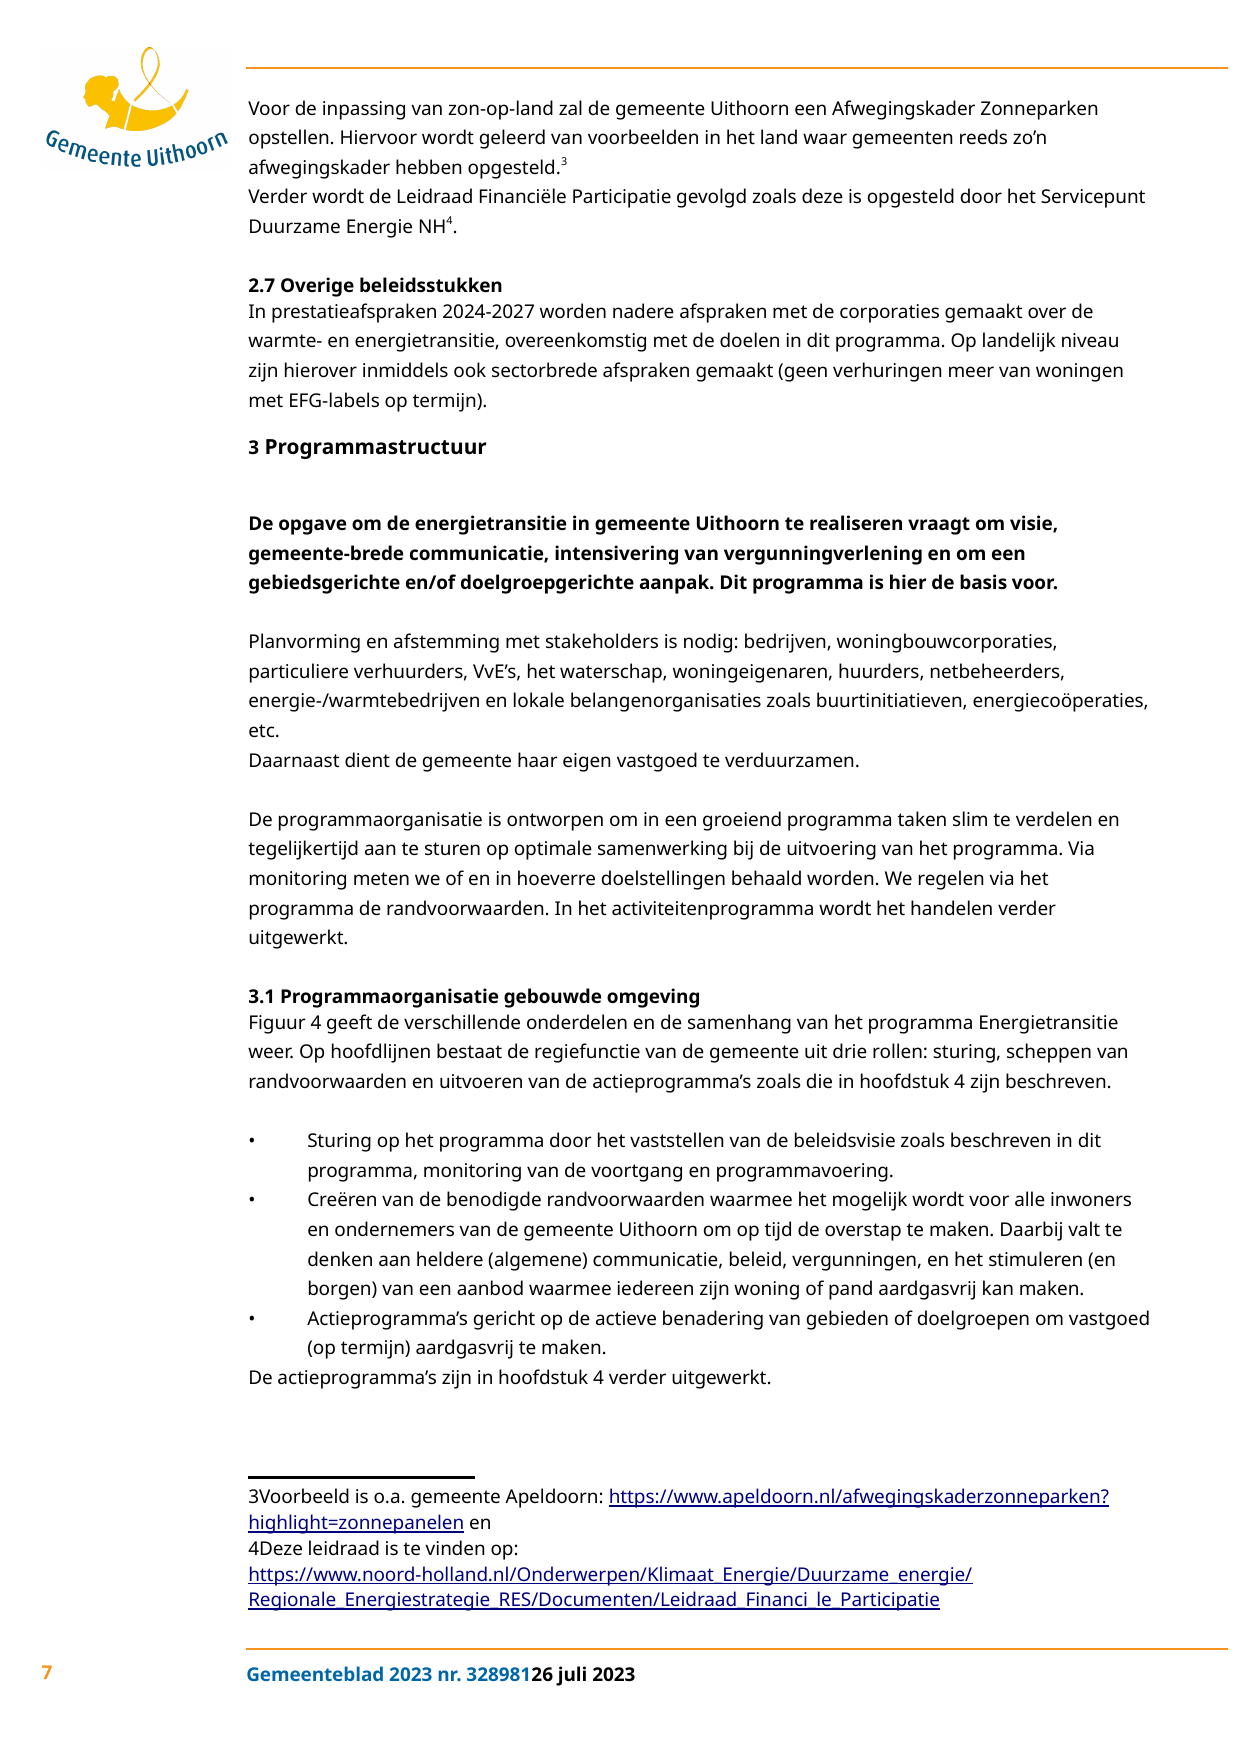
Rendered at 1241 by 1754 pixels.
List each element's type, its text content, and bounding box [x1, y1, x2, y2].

text Voor de inpassing van zon-op-land zal de gemeente Uithoorn een Afwegingskader Zonneparken opstellen. Hiervoor wordt geleerd van voorbeelden in het land waar gemeenten reeds zo’n afwegingskader hebben opgesteld. [248, 95, 1152, 180]
text 2.7 Overige beleidsstukken [248, 272, 1152, 298]
text 3.1 Programmaorganisatie gebouwde omgeving [248, 983, 1152, 1009]
picture [41, 47, 231, 172]
text Figuur 4 geeft de verschillende onderdelen en de samenhang van het programma Energietransitie weer. Op hoofdlijnen bestaat de regiefunctie van de gemeente uit drie rollen: sturing, scheppen van randvoorwaarden en uitvoeren van de actieprogramma’s zoals die in hoofdstuk 4 zijn beschreven. [248, 1009, 1152, 1094]
text De actieprogramma’s zijn in hoofdstuk 4 verder uitgewerkt. [248, 1364, 1152, 1390]
text Voorbeeld is o.a. gemeente Apeldoorn: https://www.apeldoorn.nl/afwegingskaderzonneparken?highlight=zonnepanelen en [248, 1483, 1152, 1535]
list Actieprogramma’s gericht op de actieve benadering van gebieden of doelgroepen om vastgoed (op termijn) aardgasvrij te maken. [248, 1305, 1152, 1360]
text Deze leidraad is te vinden op: https://www.noord-holland.nl/Onderwerpen/Klimaat_Energie/Duurzame_energie/Regionale_Energiestrategie_RES/Documenten/Leidraad_Financi_le_Participatie [248, 1535, 1152, 1612]
list Sturing op het programma door het vaststellen van de beleidsvisie zoals beschreven in dit programma, monitoring van de voortgang en programmavoering. [248, 1127, 1152, 1183]
text Verder wordt de Leidraad Financiële Participatie gevolgd zoals deze is opgesteld door het Servicepunt Duurzame Energie NH. [248, 183, 1152, 239]
list Creëren van de benodigde randvoorwaarden waarmee het mogelijk wordt voor alle inwoners en ondernemers van de gemeente Uithoorn om op tijd de overstap te maken. Daarbij valt te denken aan heldere (algemene) communicatie, beleid, vergunningen, en het stimuleren (en borgen) van een aanbod waarmee iedereen zijn woning of pand aardgasvrij kan maken. [248, 1187, 1152, 1301]
text De programmaorganisatie is ontworpen om in een groeiend programma taken slim te verdelen en tegelijkertijd aan te sturen op optimale samenwerking bij de uitvoering van het programma. Via monitoring meten we of en in hoeverre doelstellingen behaald worden. We regelen via het programma de randvoorwaarden. In het activiteitenprogramma wordt het handelen verder uitgewerkt. [248, 806, 1152, 950]
text Planvorming en afstemming met stakeholders is nodig: bedrijven, woningbouwcorporaties, particuliere verhuurders, VvE’s, het waterschap, woningeigenaren, huurders, netbeheerders, energie-/warmtebedrijven en lokale belangenorganisaties zoals buurtinitiatieven, energiecoöperaties, etc. [248, 628, 1152, 743]
text In prestatieafspraken 2024-2027 worden nadere afspraken met de corporaties gemaakt over de warmte- en energietransitie, overeenkomstig met de doelen in dit programma. Op landelijk niveau zijn hierover inmiddels ook sectorbrede afspraken gemaakt (geen verhuringen meer van woningen met EFG-labels op termijn). [248, 298, 1152, 412]
text Daarnaast dient de gemeente haar eigen vastgoed te verduurzamen. [248, 747, 1152, 772]
text 3 Programmastructuur [248, 432, 1152, 461]
text De opgave om de energietransitie in gemeente Uithoorn te realiseren vraagt om visie, gemeente-brede communicatie, intensivering van vergunningverlening en om een gebiedsgerichte en/of doelgroepgerichte aanpak. Dit programma is hier de basis voor. [248, 510, 1152, 595]
